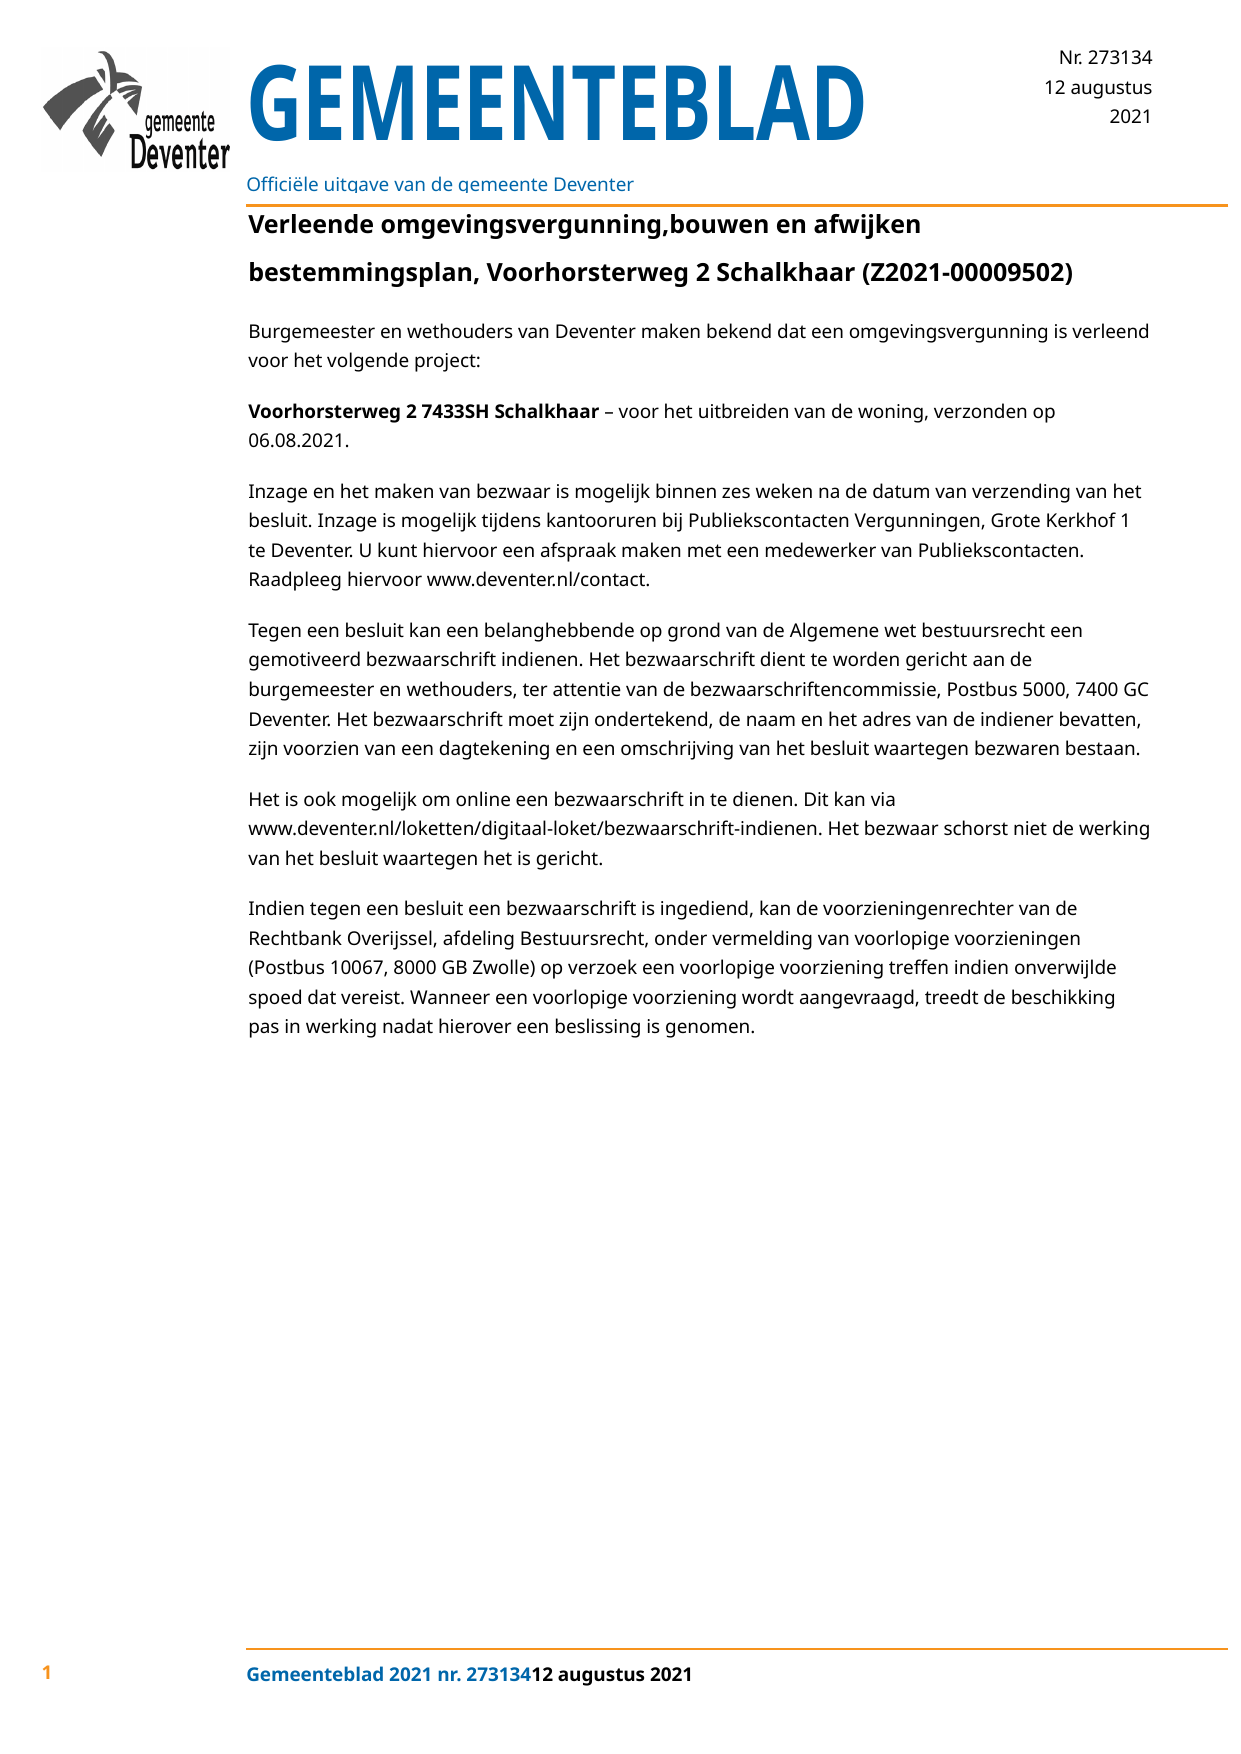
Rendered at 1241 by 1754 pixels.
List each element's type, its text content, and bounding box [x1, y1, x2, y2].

text Verleende omgevingsvergunning,bouwen en afwijken bestemmingsplan, Voorhorsterweg 2 Schalkhaar (Z2021-00009502) [248, 207, 1152, 288]
picture [41, 47, 231, 172]
text Tegen een besluit kan een belanghebbende op grond van de Algemene wet bestuursrecht een gemotiveerd bezwaarschrift indienen. Het bezwaarschrift dient te worden gericht aan de burgemeester en wethouders, ter attentie van de bezwaarschriftencommissie, Postbus 5000, 7400 GC Deventer. Het bezwaarschrift moet zijn ondertekend, de naam en het adres van de indiener bevatten, zijn voorzien van een dagtekening en een omschrijving van het besluit waartegen bezwaren bestaan. [248, 617, 1152, 761]
text Het is ook mogelijk om online een bezwaarschrift in te dienen. Dit kan via www.deventer.nl/loketten/digitaal-loket/bezwaarschrift-indienen. Het bezwaar schorst niet de werking van het besluit waartegen het is gericht. [248, 786, 1152, 871]
text Inzage en het maken van bezwaar is mogelijk binnen zes weken na de datum van verzending van het besluit. Inzage is mogelijk tijdens kantooruren bij Publiekscontacten Vergunningen, Grote Kerkhof 1 te Deventer. U kunt hiervoor een afspraak maken met een medewerker van Publiekscontacten. Raadpleeg hiervoor www.deventer.nl/contact. [248, 478, 1152, 592]
text Indien tegen een besluit een bezwaarschrift is ingediend, kan de voorzieningenrechter van de Rechtbank Overijssel, afdeling Bestuursrecht, onder vermelding van voorlopige voorzieningen (Postbus 10067, 8000 GB Zwolle) op verzoek een voorlopige voorziening treffen indien onverwijlde spoed dat vereist. Wanneer een voorlopige voorziening wordt aangevraagd, treedt de beschikking pas in werking nadat hierover een beslissing is genomen. [248, 895, 1152, 1039]
text Burgemeester en wethouders van Deventer maken bekend dat een omgevingsvergunning is verleend voor het volgende project: [248, 318, 1152, 373]
text Voorhorsterweg 2 7433SH Schalkhaar – voor het uitbreiden van de woning, verzonden op 06.08.2021. [248, 398, 1152, 453]
